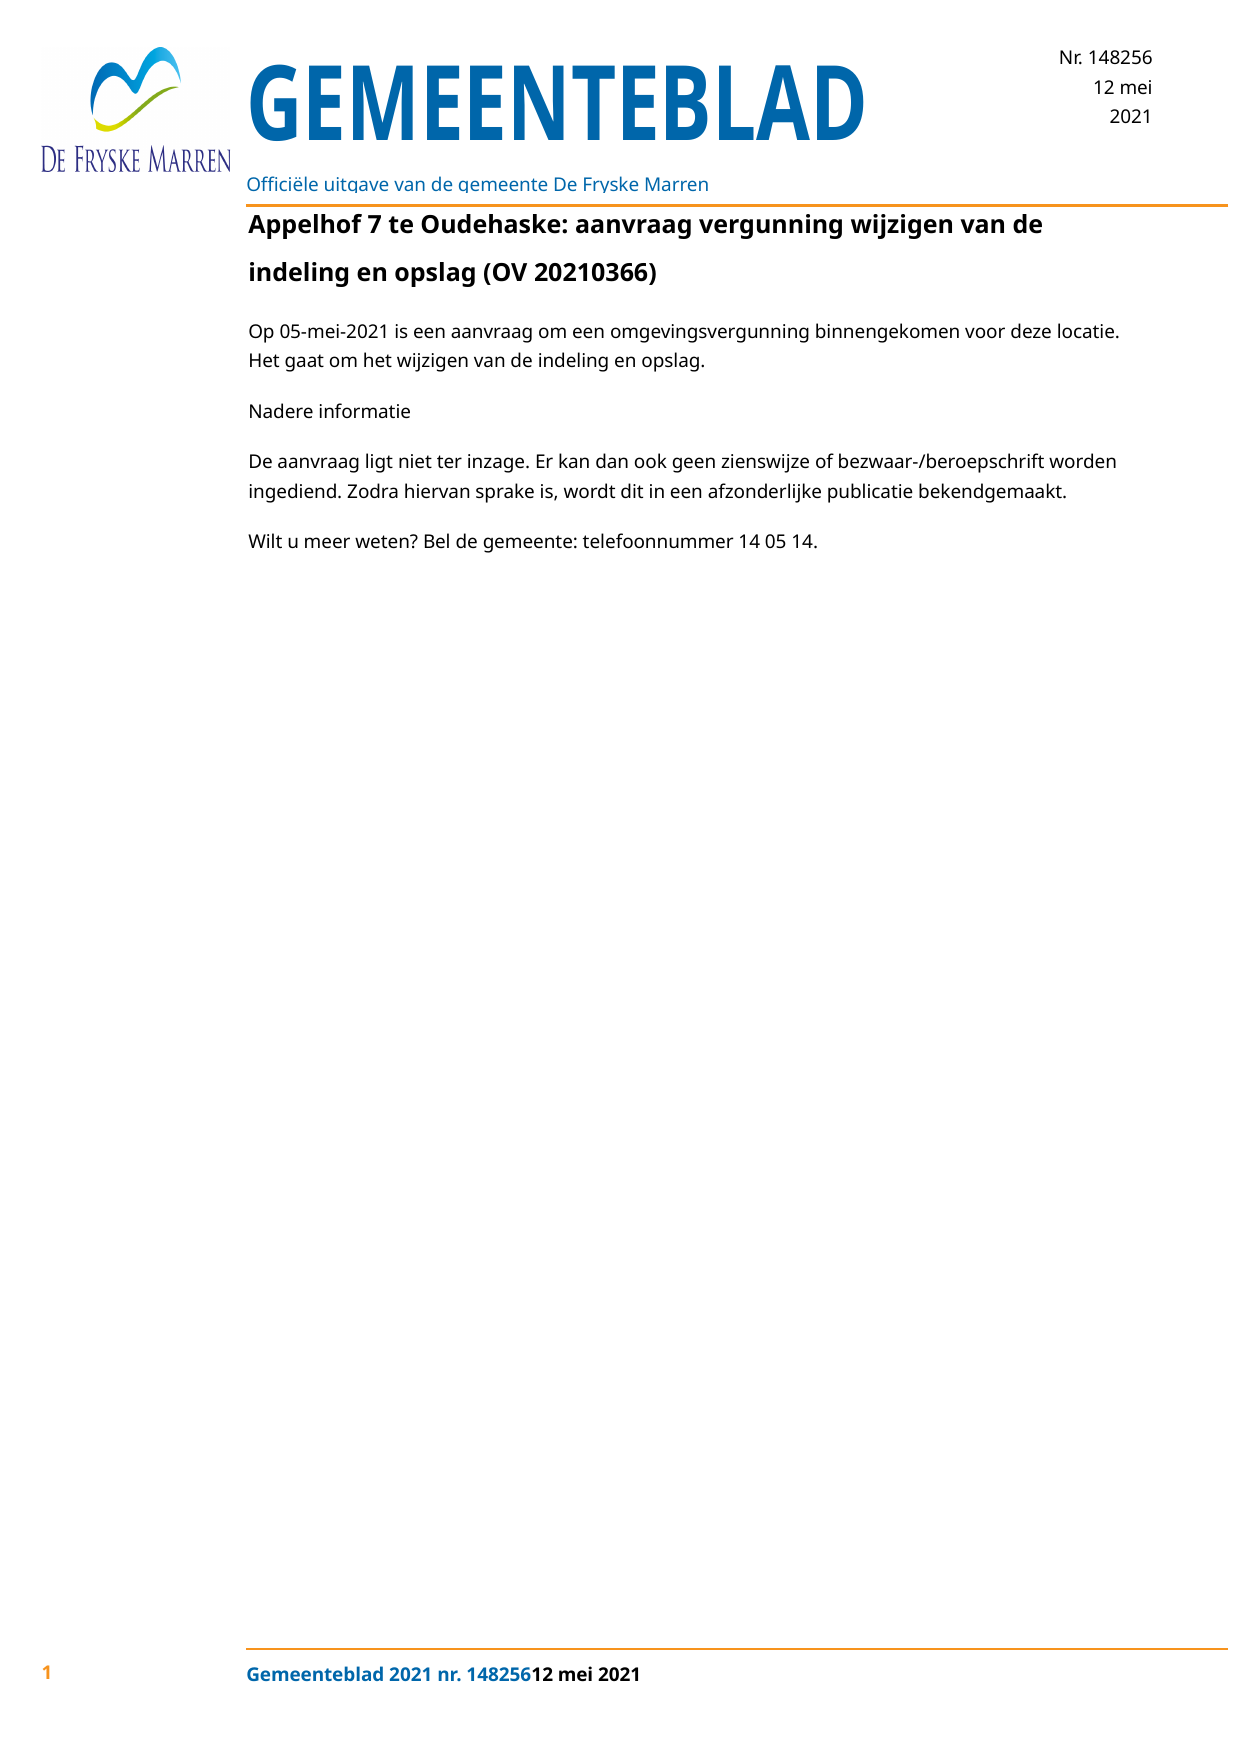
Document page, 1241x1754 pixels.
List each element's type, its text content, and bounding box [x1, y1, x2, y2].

text Nadere informatie [248, 398, 1152, 424]
text Op 05-mei-2021 is een aanvraag om een omgevingsvergunning binnengekomen voor deze locatie. Het gaat om het wijzigen van de indeling en opslag. [248, 318, 1152, 373]
text De aanvraag ligt niet ter inzage. Er kan dan ook geen zienswijze of bezwaar-/beroepschrift worden ingediend. Zodra hiervan sprake is, wordt dit in een afzonderlijke publicatie bekendgemaakt. [248, 448, 1152, 504]
text Wilt u meer weten? Bel de gemeente: telefoonnummer 14 05 14. [248, 528, 1152, 554]
picture [41, 47, 231, 172]
text Appelhof 7 te Oudehaske: aanvraag vergunning wijzigen van de indeling en opslag (OV 20210366) [248, 207, 1152, 288]
